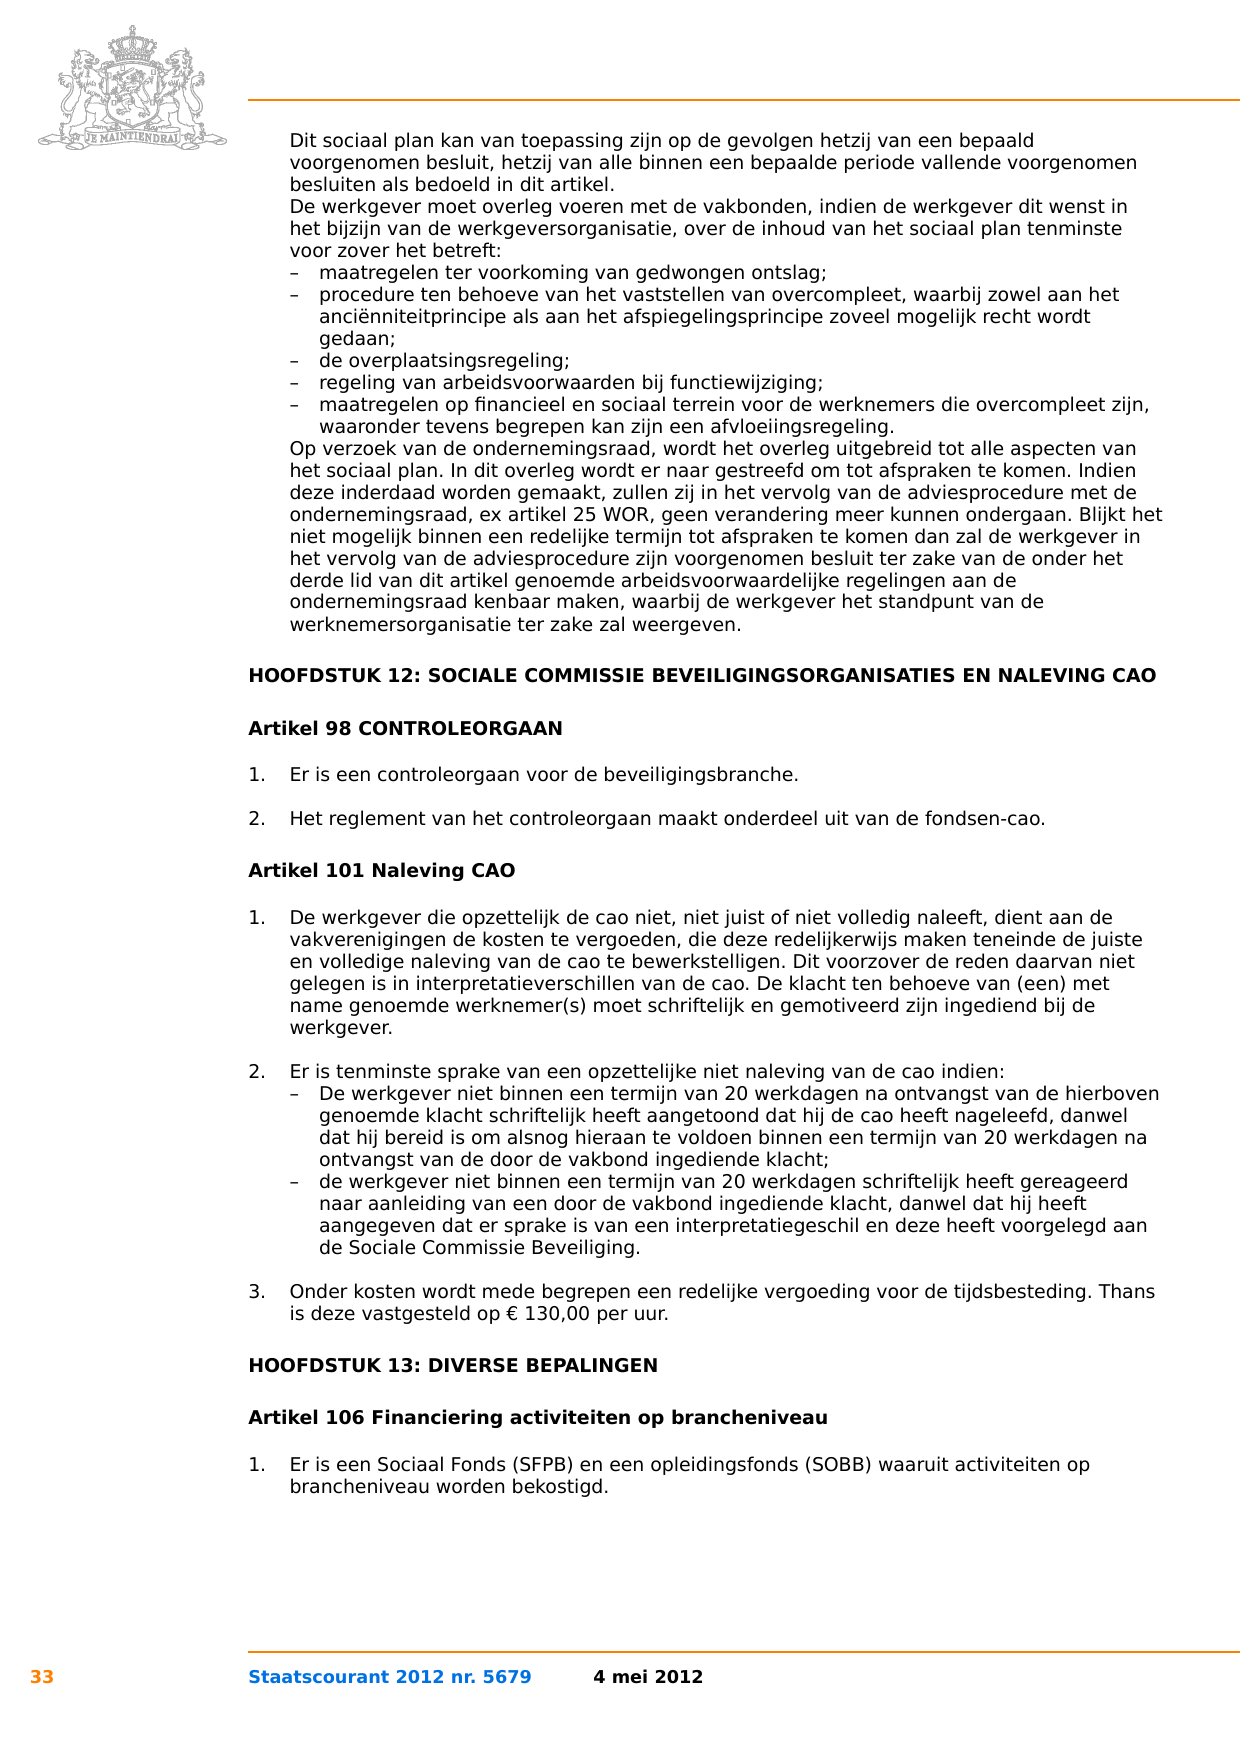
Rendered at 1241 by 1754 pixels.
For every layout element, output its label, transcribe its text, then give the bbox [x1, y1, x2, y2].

text – de werkgever niet binnen een termijn van 20 werkdagen schriftelijk heeft gereageerd naar aanleiding van een door de vakbond ingediende klacht, danwel dat hij heeft aangegeven dat er sprake is van een interpretatiegeschil en deze heeft voorgelegd aan de Sociale Commissie Beveiliging. [289, 1171, 1163, 1259]
picture [38, 25, 227, 150]
text – maatregelen ter voorkoming van gedwongen ontslag; [289, 262, 1163, 284]
subtitle HOOFDSTUK 13: DIVERSE BEPALINGEN [248, 1354, 1163, 1377]
text 1. Er is een controleorgaan voor de beveiligingsbranche. [248, 764, 1163, 786]
text – procedure ten behoeve van het vaststellen van overcompleet, waarbij zowel aan het anciënniteitprincipe als aan het afspiegelingsprincipe zoveel mogelijk recht wordt gedaan; [289, 284, 1163, 350]
text 1. Er is een Sociaal Fonds (SFPB) en een opleidingsfonds (SOBB) waaruit activiteiten op brancheniveau worden bekostigd. [248, 1453, 1163, 1497]
text Op verzoek van de ondernemingsraad, wordt het overleg uitgebreid tot alle aspecten van het sociaal plan. In dit overleg wordt er naar gestreefd om tot afspraken te komen. Indien deze inderdaad worden gemaakt, zullen zij in het vervolg van de adviesprocedure met de ondernemingsraad, ex artikel 25 WOR, geen verandering meer kunnen ondergaan. Blijkt het niet mogelijk binnen een redelijke termijn tot afspraken te komen dan zal de werkgever in het vervolg van de adviesprocedure zijn voorgenomen besluit ter zake van de onder het derde lid van dit artikel genoemde arbeidsvoorwaardelijke regelingen aan de ondernemingsraad kenbaar maken, waarbij de werkgever het standpunt van de werknemersorganisatie ter zake zal weergeven. [289, 438, 1163, 635]
subtitle Artikel 98 CONTROLEORGAAN [248, 717, 1163, 739]
text 2. Het reglement van het controleorgaan maakt onderdeel uit van de fondsen-cao. [248, 808, 1163, 830]
subtitle Artikel 106 Financiering activiteiten op brancheniveau [248, 1407, 1163, 1428]
subtitle HOOFDSTUK 12: SOCIALE COMMISSIE BEVEILIGINGSORGANISATIES EN NALEVING CAO [248, 665, 1163, 687]
text – maatregelen op financieel en sociaal terrein voor de werknemers die overcompleet zijn, waaronder tevens begrepen kan zijn een afvloeiingsregeling. [289, 394, 1163, 438]
text 2. Er is tenminste sprake van een opzettelijke niet naleving van de cao indien: [248, 1061, 1163, 1083]
subtitle Artikel 101 Naleving CAO [248, 860, 1163, 882]
text De werkgever moet overleg voeren met de vakbonden, indien de werkgever dit wenst in het bijzijn van de werkgeversorganisatie, over de inhoud van het sociaal plan tenminste voor zover het betreft: [289, 196, 1163, 262]
text Dit sociaal plan kan van toepassing zijn op de gevolgen hetzij van een bepaald voorgenomen besluit, hetzij van alle binnen een bepaalde periode vallende voorgenomen besluiten als bedoeld in dit artikel. [289, 130, 1163, 196]
text 1. De werkgever die opzettelijk de cao niet, niet juist of niet volledig naleeft, dient aan de vakverenigingen de kosten te vergoeden, die deze redelijkerwijs maken teneinde de juiste en volledige naleving van de cao te bewerkstelligen. Dit voorzover de reden daarvan niet gelegen is in interpretatieverschillen van de cao. De klacht ten behoeve van (een) met name genoemde werknemer(s) moet schriftelijk en gemotiveerd zijn ingediend bij de werkgever. [248, 907, 1163, 1039]
text 3. Onder kosten wordt mede begrepen een redelijke vergoeding voor de tijdsbesteding. Thans is deze vastgesteld op € 130,00 per uur. [248, 1281, 1163, 1324]
text – de overplaatsingsregeling; [289, 350, 1163, 372]
text – regeling van arbeidsvoorwaarden bij functiewijziging; [289, 372, 1163, 394]
text – De werkgever niet binnen een termijn van 20 werkdagen na ontvangst van de hierboven genoemde klacht schriftelijk heeft aangetoond dat hij de cao heeft nageleefd, danwel dat hij bereid is om alsnog hieraan te voldoen binnen een termijn van 20 werkdagen na ontvangst van de door de vakbond ingediende klacht; [289, 1083, 1163, 1171]
